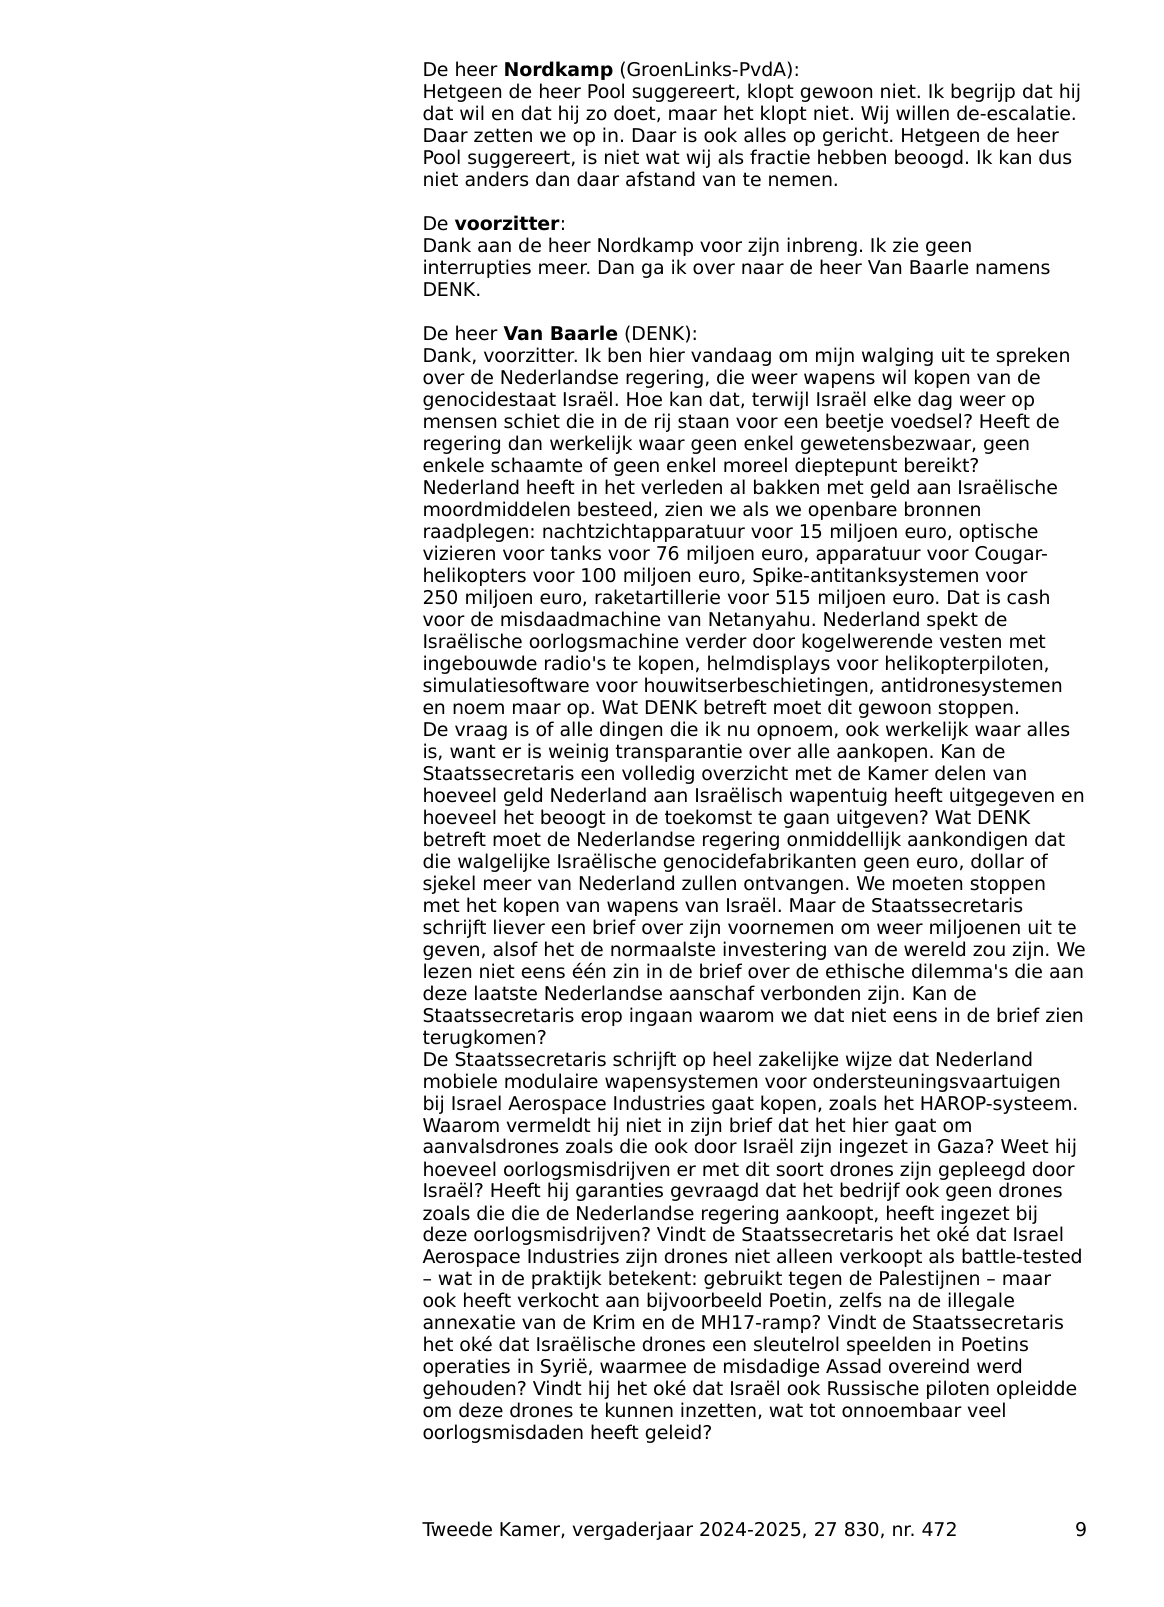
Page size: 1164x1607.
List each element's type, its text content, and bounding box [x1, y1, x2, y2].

text Dank aan de heer Nordkamp voor zijn inbreng. Ik zie geen interrupties meer. Dan ga ik over naar de heer Van Baarle namens DENK. [422, 235, 1087, 301]
text De heer Nordkamp (GroenLinks-PvdA): [422, 59, 1087, 81]
text Hetgeen de heer Pool suggereert, klopt gewoon niet. Ik begrijp dat hij dat wil en dat hij zo doet, maar het klopt niet. Wij willen de-escalatie. Daar zetten we op in. Daar is ook alles op gericht. Hetgeen de heer Pool suggereert, is niet wat wij als fractie hebben beoogd. Ik kan dus niet anders dan daar afstand van te nemen. [422, 81, 1087, 191]
text Dank, voorzitter. Ik ben hier vandaag om mijn walging uit te spreken over de Nederlandse regering, die weer wapens wil kopen van de genocidestaat Israël. Hoe kan dat, terwijl Israël elke dag weer op mensen schiet die in de rij staan voor een beetje voedsel? Heeft de regering dan werkelijk waar geen enkel gewetensbezwaar, geen enkele schaamte of geen enkel moreel dieptepunt bereikt? [422, 345, 1087, 477]
text De voorzitter: [422, 213, 1087, 235]
text De vraag is of alle dingen die ik nu opnoem, ook werkelijk waar alles is, want er is weinig transparantie over alle aankopen. Kan de Staatssecretaris een volledig overzicht met de Kamer delen van hoeveel geld Nederland aan Israëlisch wapentuig heeft uitgegeven en hoeveel het beoogt in de toekomst te gaan uitgeven? Wat DENK betreft moet de Nederlandse regering onmiddellijk aankondigen dat die walgelijke Israëlische genocidefabrikanten geen euro, dollar of sjekel meer van Nederland zullen ontvangen. We moeten stoppen met het kopen van wapens van Israël. Maar de Staatssecretaris schrijft liever een brief over zijn voornemen om weer miljoenen uit te geven, alsof het de normaalste investering van de wereld zou zijn. We lezen niet eens één zin in de brief over de ethische dilemma's die aan deze laatste Nederlandse aanschaf verbonden zijn. Kan de Staatssecretaris erop ingaan waarom we dat niet eens in de brief zien terugkomen? [422, 719, 1087, 1048]
text De heer Van Baarle (DENK): [422, 323, 1087, 345]
text Nederland heeft in het verleden al bakken met geld aan Israëlische moordmiddelen besteed, zien we als we openbare bronnen raadplegen: nachtzichtapparatuur voor 15 miljoen euro, optische vizieren voor tanks voor 76 miljoen euro, apparatuur voor Cougar-helikopters voor 100 miljoen euro, Spike-antitanksystemen voor 250 miljoen euro, raketartillerie voor 515 miljoen euro. Dat is cash voor de misdaadmachine van Netanyahu. Nederland spekt de Israëlische oorlogsmachine verder door kogelwerende vesten met ingebouwde radio's te kopen, helmdisplays voor helikopterpiloten, simulatiesoftware voor houwitserbeschietingen, antidronesystemen en noem maar op. Wat DENK betreft moet dit gewoon stoppen. [422, 477, 1087, 719]
text De Staatssecretaris schrijft op heel zakelijke wijze dat Nederland mobiele modulaire wapensystemen voor ondersteuningsvaartuigen bij Israel Aerospace Industries gaat kopen, zoals het HAROP-systeem. Waarom vermeldt hij niet in zijn brief dat het hier gaat om aanvalsdrones zoals die ook door Israël zijn ingezet in Gaza? Weet hij hoeveel oorlogsmisdrijven er met dit soort drones zijn gepleegd door Israël? Heeft hij garanties gevraagd dat het bedrijf ook geen drones zoals die die de Nederlandse regering aankoopt, heeft ingezet bij deze oorlogsmisdrijven? Vindt de Staatssecretaris het oké dat Israel Aerospace Industries zijn drones niet alleen verkoopt als battle-tested – wat in de praktijk betekent: gebruikt tegen de Palestijnen – maar ook heeft verkocht aan bijvoorbeeld Poetin, zelfs na de illegale annexatie van de Krim en de MH17-ramp? Vindt de Staatssecretaris het oké dat Israëlische drones een sleutelrol speelden in Poetins operaties in Syrië, waarmee de misdadige Assad overeind werd gehouden? Vindt hij het oké dat Israël ook Russische piloten opleidde om deze drones te kunnen inzetten, wat tot onnoembaar veel oorlogsmisdaden heeft geleid? [422, 1048, 1087, 1444]
